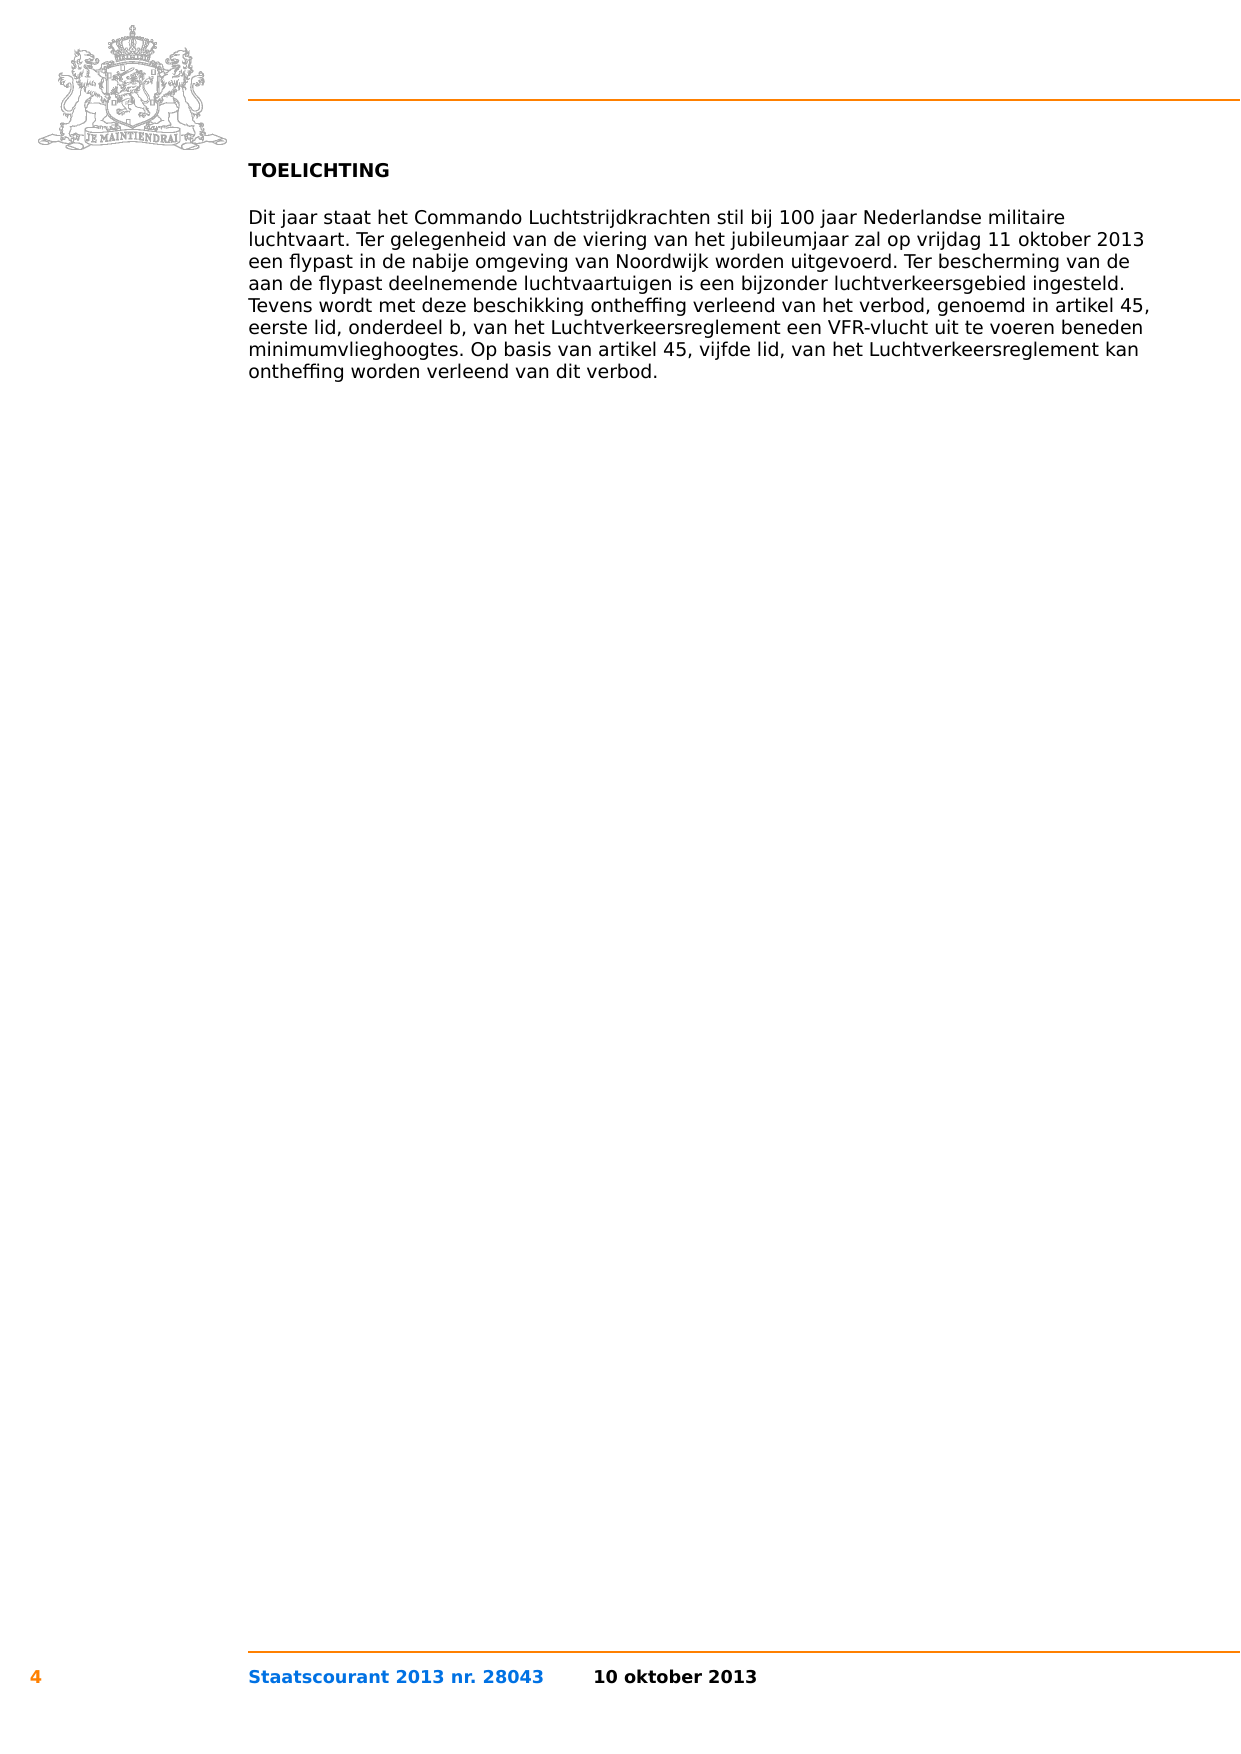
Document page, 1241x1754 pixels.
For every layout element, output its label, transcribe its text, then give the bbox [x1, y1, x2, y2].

subtitle TOELICHTING [248, 160, 1163, 182]
text Dit jaar staat het Commando Luchtstrijdkrachten stil bij 100 jaar Nederlandse militaire luchtvaart. Ter gelegenheid van de viering van het jubileumjaar zal op vrijdag 11 oktober 2013 een flypast in de nabije omgeving van Noordwijk worden uitgevoerd. Ter bescherming van de aan de flypast deelnemende luchtvaartuigen is een bijzonder luchtverkeersgebied ingesteld. [248, 207, 1163, 295]
text Tevens wordt met deze beschikking ontheffing verleend van het verbod, genoemd in artikel 45, eerste lid, onderdeel b, van het Luchtverkeersreglement een VFR-vlucht uit te voeren beneden minimumvlieghoogtes. Op basis van artikel 45, vijfde lid, van het Luchtverkeersreglement kan ontheffing worden verleend van dit verbod. [248, 295, 1163, 383]
picture [38, 25, 227, 150]
